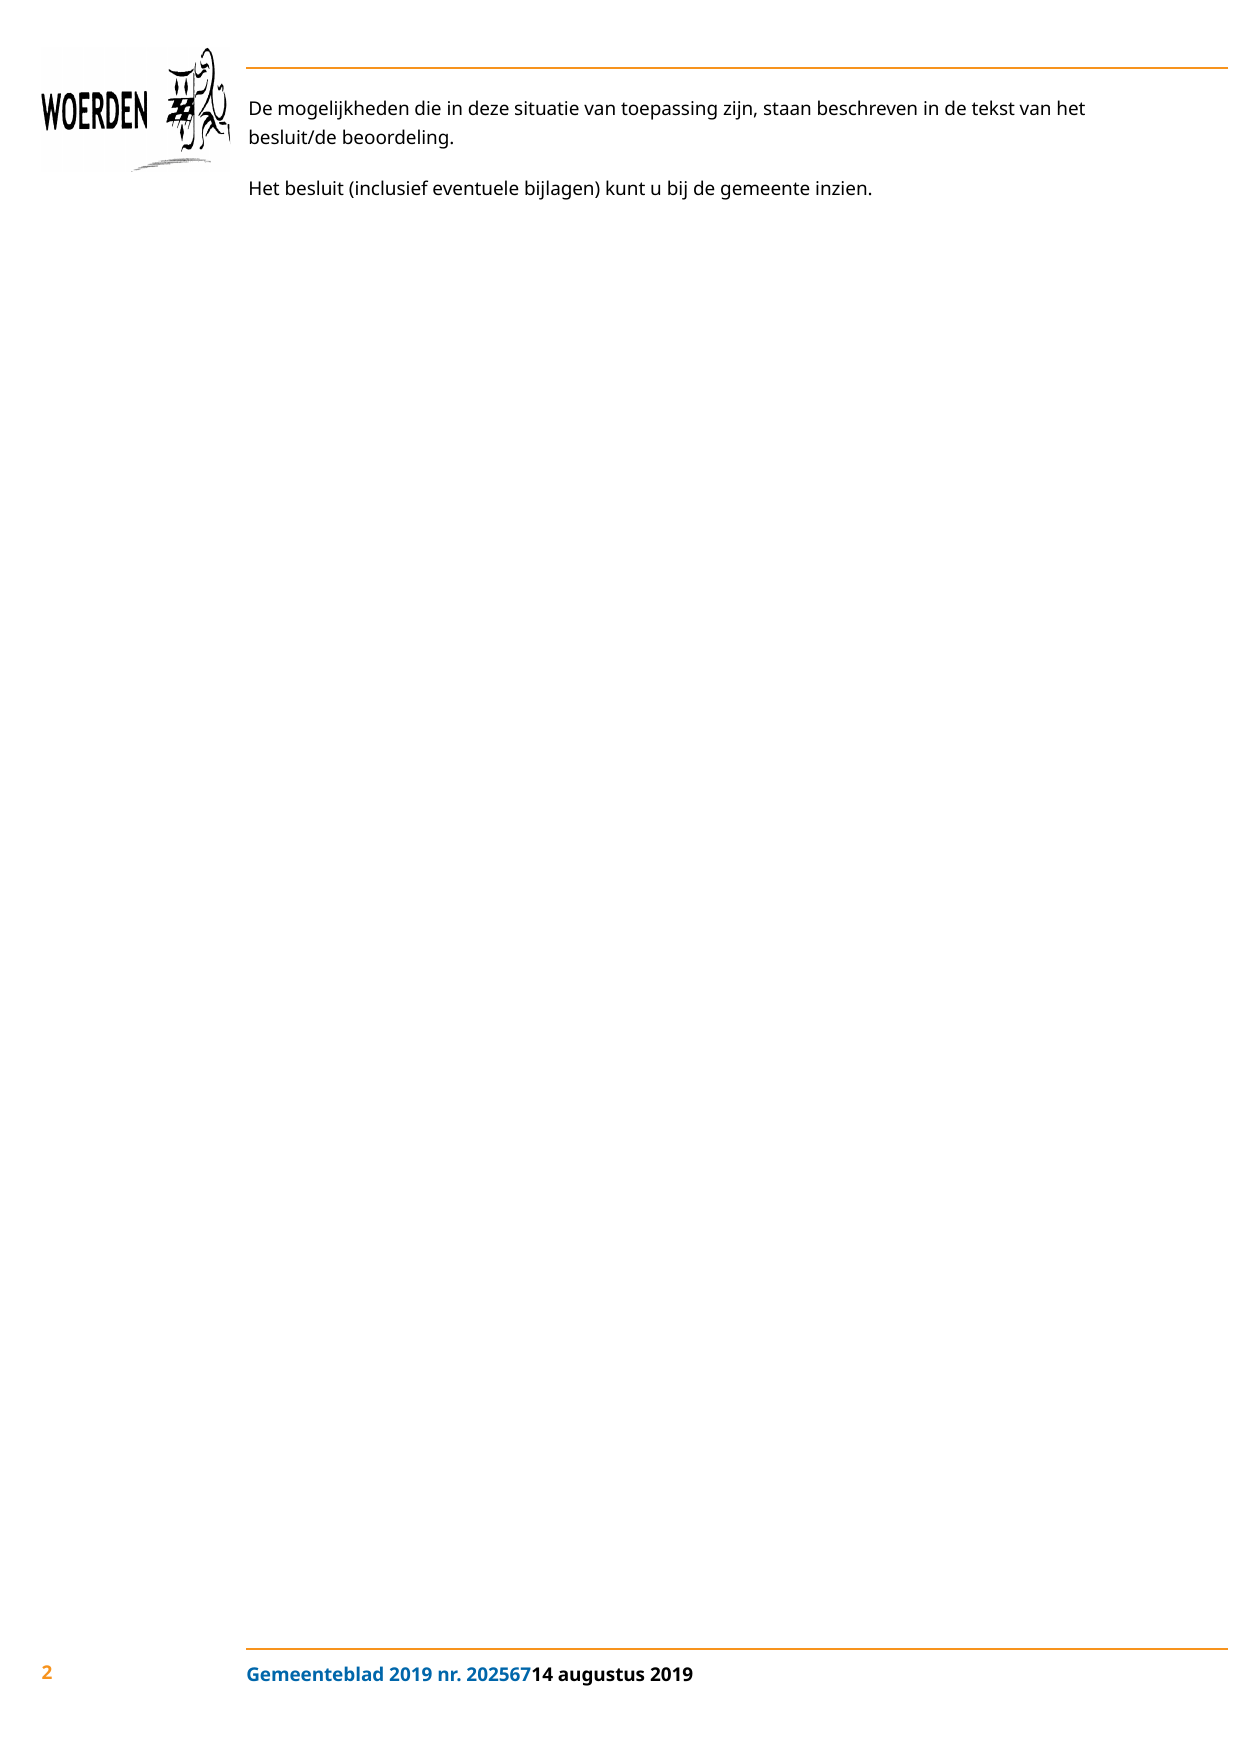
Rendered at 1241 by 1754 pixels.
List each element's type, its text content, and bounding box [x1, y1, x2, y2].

text De mogelijkheden die in deze situatie van toepassing zijn, staan beschreven in de tekst van het besluit/de beoordeling. [248, 95, 1152, 150]
picture [41, 47, 231, 172]
text Het besluit (inclusief eventuele bijlagen) kunt u bij de gemeente inzien. [248, 175, 1152, 201]
